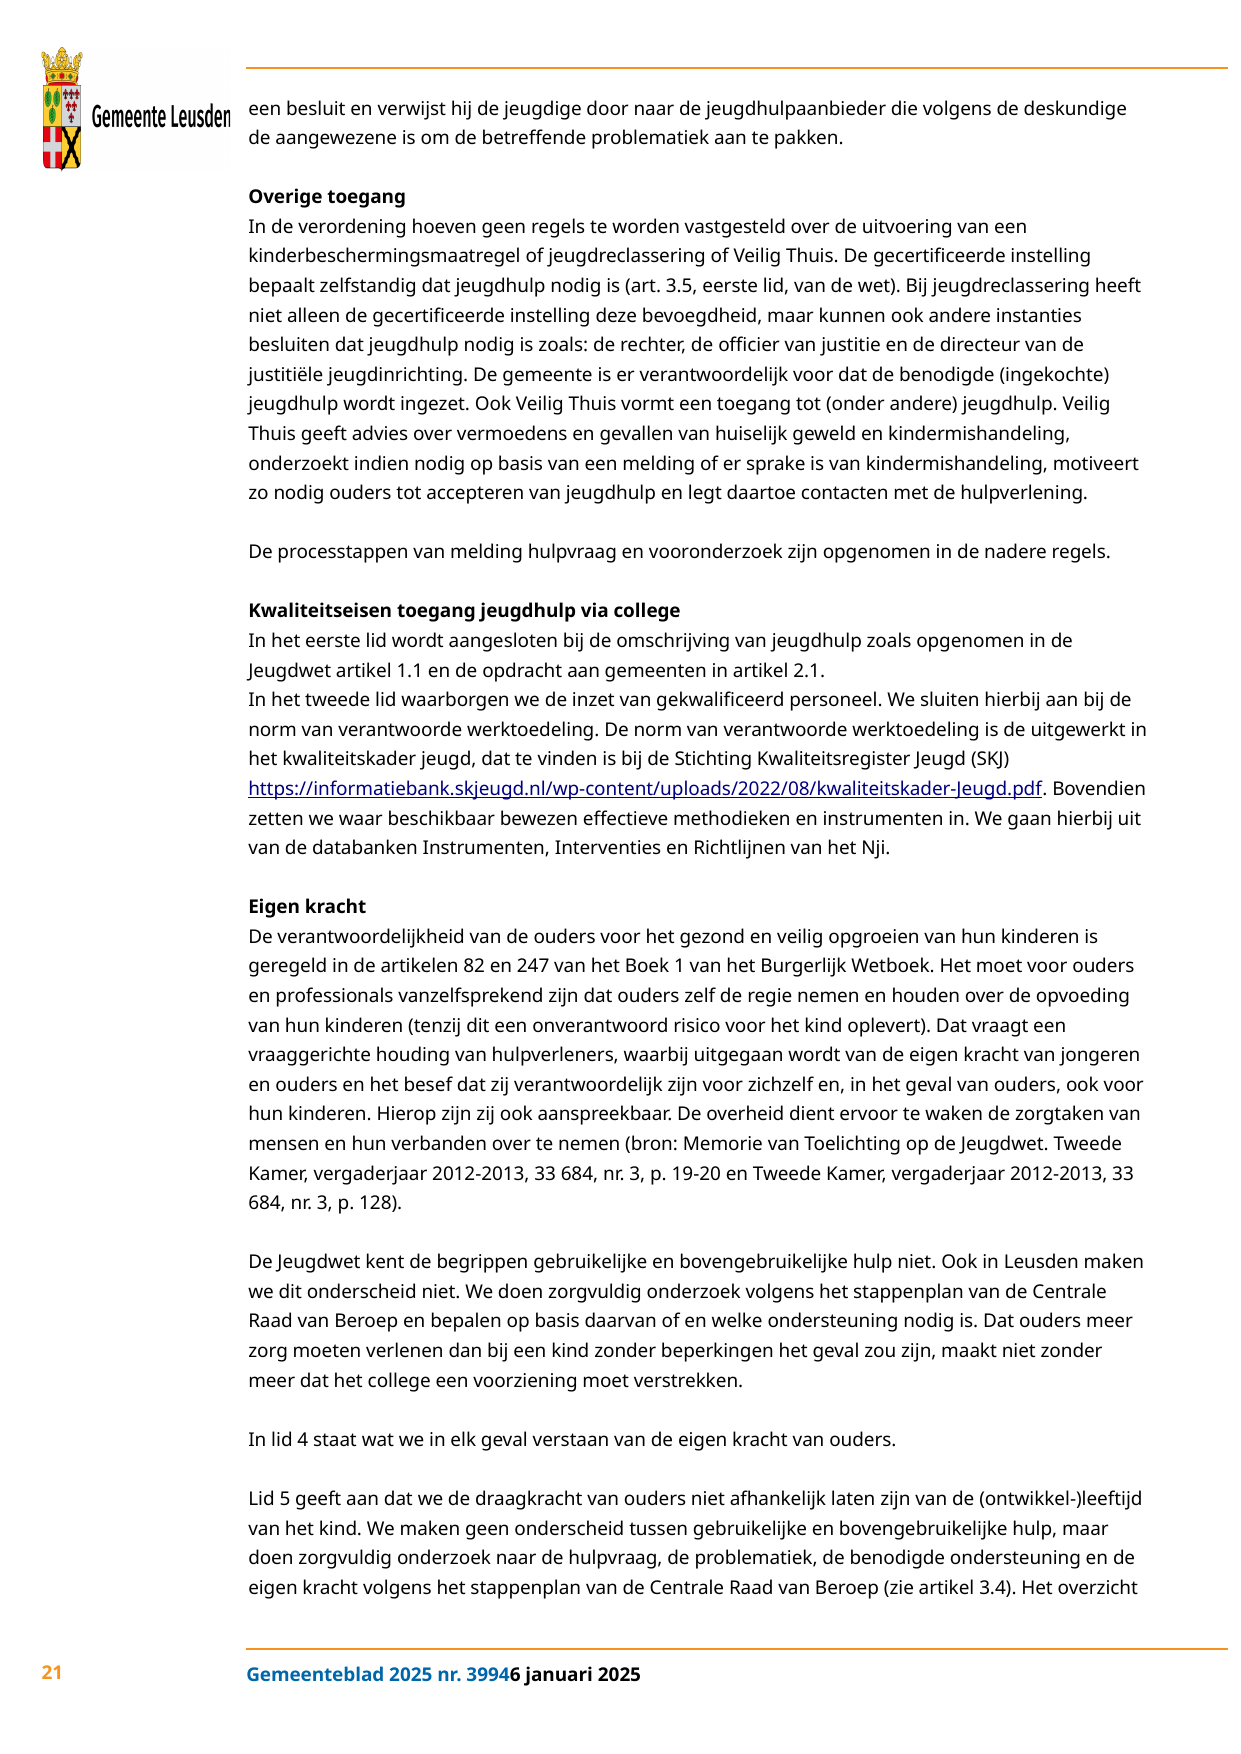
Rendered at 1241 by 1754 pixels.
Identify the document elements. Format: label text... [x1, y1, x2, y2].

text Lid 5 geeft aan dat we de draagkracht van ouders niet afhankelijk laten zijn van de (ontwikkel-)leeftijd van het kind. We maken geen onderscheid tussen gebruikelijke en bovengebruikelijke hulp, maar doen zorgvuldig onderzoek naar de hulpvraag, de problematiek, de benodigde ondersteuning en de eigen kracht volgens het stappenplan van de Centrale Raad van Beroep (zie artikel 3.4). Het overzicht [248, 1485, 1152, 1600]
text De Jeugdwet kent de begrippen gebruikelijke en bovengebruikelijke hulp niet. Ook in Leusden maken we dit onderscheid niet. We doen zorgvuldig onderzoek volgens het stappenplan van de Centrale Raad van Beroep en bepalen op basis daarvan of en welke ondersteuning nodig is. Dat ouders meer zorg moeten verlenen dan bij een kind zonder beperkingen het geval zou zijn, maakt niet zonder meer dat het college een voorziening moet verstrekken. [248, 1248, 1152, 1393]
text In lid 4 staat wat we in elk geval verstaan van de eigen kracht van ouders. [248, 1426, 1152, 1452]
picture [41, 47, 231, 172]
text een besluit en verwijst hij de jeugdige door naar de jeugdhulpaanbieder die volgens de deskundige de aangewezene is om de betreffende problematiek aan te pakken. [248, 95, 1152, 150]
text Eigen kracht [248, 893, 1152, 919]
text In de verordening hoeven geen regels te worden vastgesteld over de uitvoering van een kinderbeschermingsmaatregel of jeugdreclassering of Veilig Thuis. De gecertificeerde instelling bepaalt zelfstandig dat jeugdhulp nodig is (art. 3.5, eerste lid, van de wet). Bij jeugdreclassering heeft niet alleen de gecertificeerde instelling deze bevoegdheid, maar kunnen ook andere instanties besluiten dat jeugdhulp nodig is zoals: de rechter, de officier van justitie en de directeur van de justitiële jeugdinrichting. De gemeente is er verantwoordelijk voor dat de benodigde (ingekochte) jeugdhulp wordt ingezet. Ook Veilig Thuis vormt een toegang tot (onder andere) jeugdhulp. Veilig Thuis geeft advies over vermoedens en gevallen van huiselijk geweld en kindermishandeling, onderzoekt indien nodig op basis van een melding of er sprake is van kindermishandeling, motiveert zo nodig ouders tot accepteren van jeugdhulp en legt daartoe contacten met de hulpverlening. [248, 213, 1152, 505]
text De processtappen van melding hulpvraag en vooronderzoek zijn opgenomen in de nadere regels. [248, 538, 1152, 564]
text De verantwoordelijkheid van de ouders voor het gezond en veilig opgroeien van hun kinderen is geregeld in de artikelen 82 en 247 van het Boek 1 van het Burgerlijk Wetboek. Het moet voor ouders en professionals vanzelfsprekend zijn dat ouders zelf de regie nemen en houden over de opvoeding van hun kinderen (tenzij dit een onverantwoord risico voor het kind oplevert). Dat vraagt een vraaggerichte houding van hulpverleners, waarbij uitgegaan wordt van de eigen kracht van jongeren en ouders en het besef dat zij verantwoordelijk zijn voor zichzelf en, in het geval van ouders, ook voor hun kinderen. Hierop zijn zij ook aanspreekbaar. De overheid dient ervoor te waken de zorgtaken van mensen en hun verbanden over te nemen (bron: Memorie van Toelichting op de Jeugdwet. Tweede Kamer, vergaderjaar 2012-2013, 33 684, nr. 3, p. 19-20 en Tweede Kamer, vergaderjaar 2012-2013, 33 684, nr. 3, p. 128). [248, 923, 1152, 1215]
text Overige toegang [248, 183, 1152, 209]
text In het eerste lid wordt aangesloten bij de omschrijving van jeugdhulp zoals opgenomen in de Jeugdwet artikel 1.1 en de opdracht aan gemeenten in artikel 2.1. [248, 627, 1152, 683]
text In het tweede lid waarborgen we de inzet van gekwalificeerd personeel. We sluiten hierbij aan bij de norm van verantwoorde werktoedeling. De norm van verantwoorde werktoedeling is de uitgewerkt in het kwaliteitskader jeugd, dat te vinden is bij de Stichting Kwaliteitsregister Jeugd (SKJ) https://informatiebank.skjeugd.nl/wp-content/uploads/2022/08/kwaliteitskader-Jeugd.pdf. Bovendien zetten we waar beschikbaar bewezen effectieve methodieken en instrumenten in. We gaan hierbij uit van de databanken Instrumenten, Interventies en Richtlijnen van het Nji. [248, 686, 1152, 860]
text Kwaliteitseisen toegang jeugdhulp via college [248, 598, 1152, 623]
